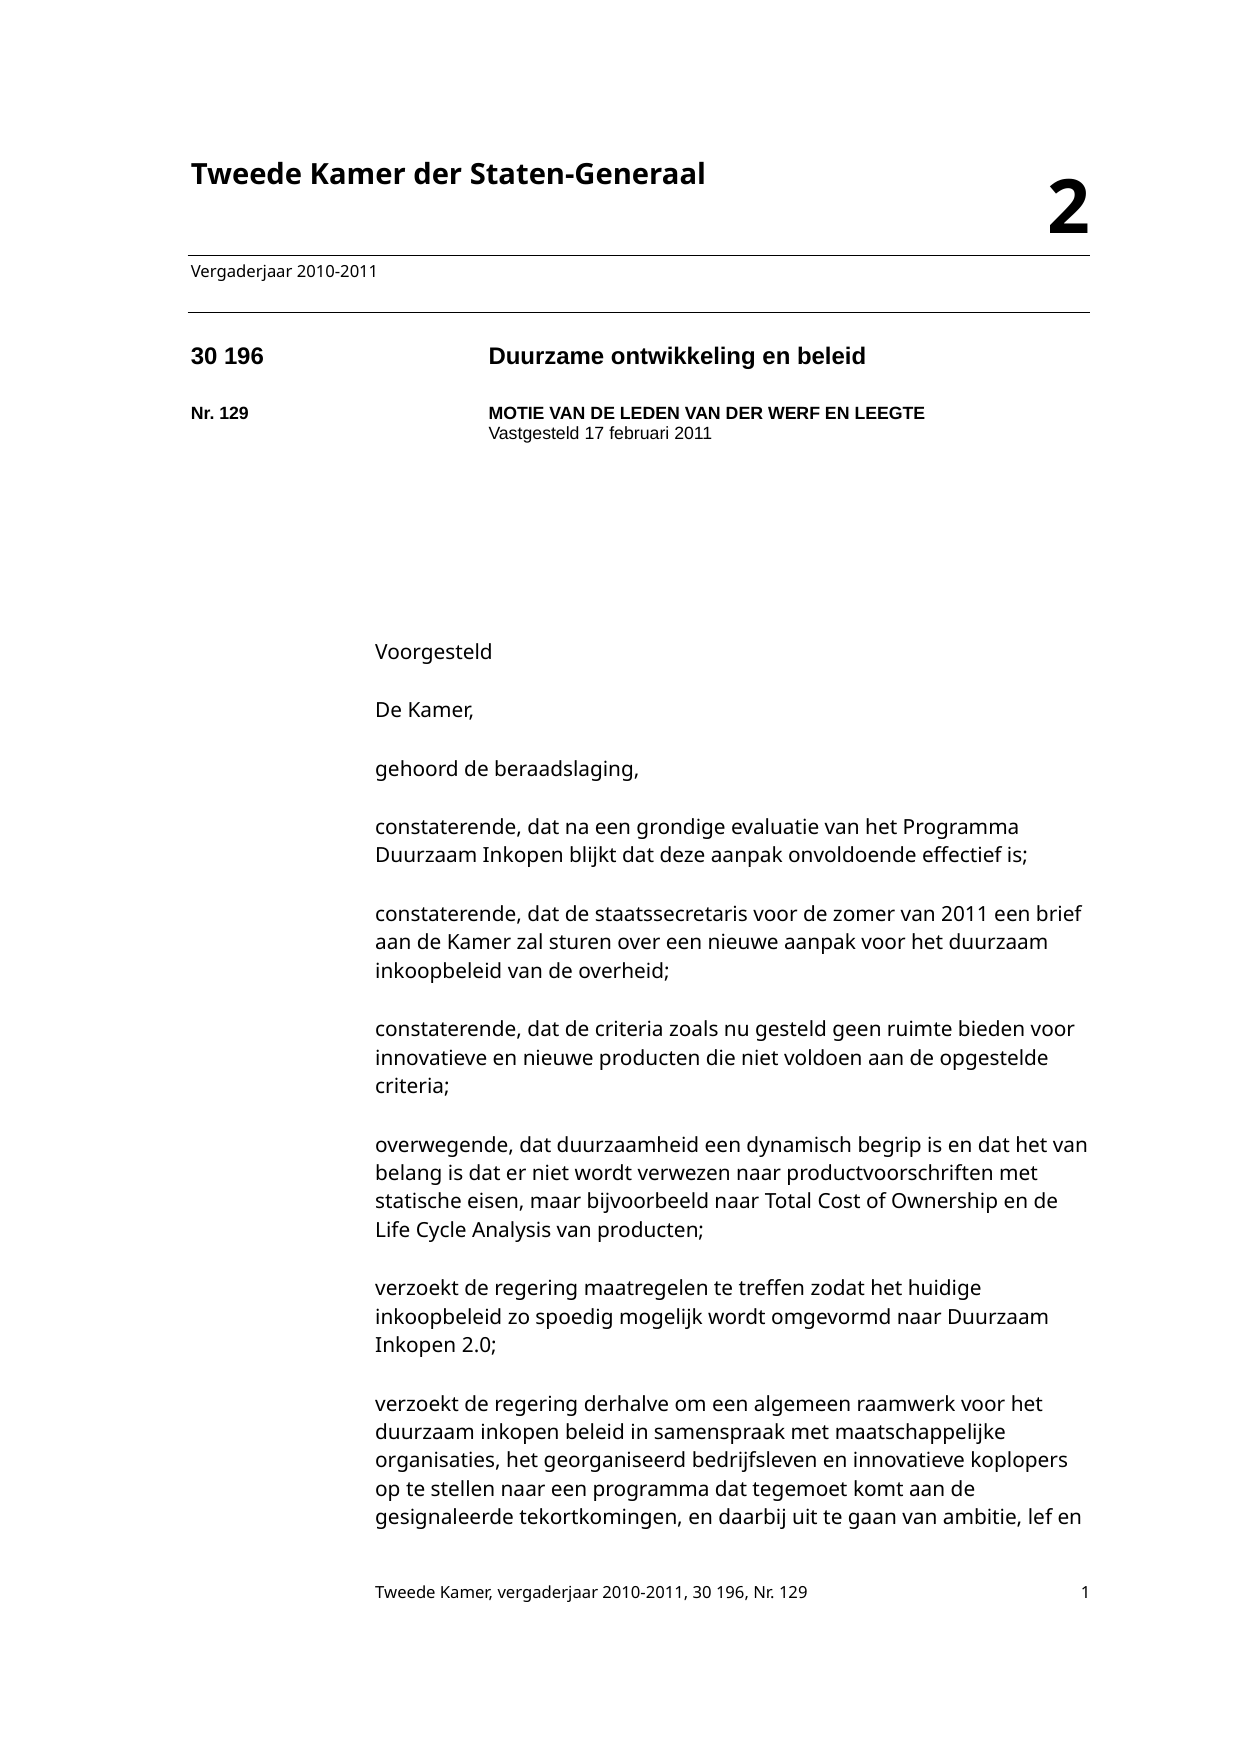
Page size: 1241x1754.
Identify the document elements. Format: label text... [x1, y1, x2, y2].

text Voorgesteld [375, 637, 1090, 665]
table_cell [485, 256, 1090, 312]
table_header Tweede Kamer der Staten-Generaal [188, 150, 909, 255]
table_cell [188, 313, 485, 339]
table_cell 30 196 [188, 339, 485, 399]
table_cell MOTIE VAN DE LEDEN VAN DER WERF EN LEEGTE Vastgesteld 17 februari 2011 [485, 399, 1090, 518]
text constaterende, dat na een grondige evaluatie van het Programma Duurzaam Inkopen blijkt dat deze aanpak onvoldoende effectief is; [375, 812, 1090, 869]
text verzoekt de regering maatregelen te treffen zodat het huidige inkoopbeleid zo spoedig mogelijk wordt omgevormd naar Duurzaam Inkopen 2.0; [375, 1273, 1090, 1359]
table_cell Vergaderjaar 2010-2011 [188, 256, 485, 312]
text constaterende, dat de staatssecretaris voor de zomer van 2011 een brief aan de Kamer zal sturen over een nieuwe aanpak voor het duurzaam inkoopbeleid van de overheid; [375, 899, 1090, 984]
text verzoekt de regering derhalve om een algemeen raamwerk voor het duurzaam inkopen beleid in samenspraak met maatschappelijke organisaties, het georganiseerd bedrijfsleven en innovatieve koplopers op te stellen naar een programma dat tegemoet komt aan de gesignaleerde tekortkomingen, en daarbij uit te gaan van ambitie, lef en [375, 1389, 1090, 1531]
text overwegende, dat duurzaamheid een dynamisch begrip is en dat het van belang is dat er niet wordt verwezen naar productvoorschriften met statische eisen, maar bijvoorbeeld naar Total Cost of Ownership en de Life Cycle Analysis van producten; [375, 1130, 1090, 1243]
table_cell Nr. 129 [188, 399, 485, 518]
table_header 2 [910, 150, 1090, 255]
table_cell Duurzame ontwikkeling en beleid [485, 339, 1090, 399]
table_cell [485, 313, 1090, 339]
text gehoord de beraadslaging, [375, 754, 1090, 782]
text constaterende, dat de criteria zoals nu gesteld geen ruimte bieden voor innovatieve en nieuwe producten die niet voldoen aan de opgestelde criteria; [375, 1014, 1090, 1100]
text De Kamer, [375, 695, 1090, 724]
